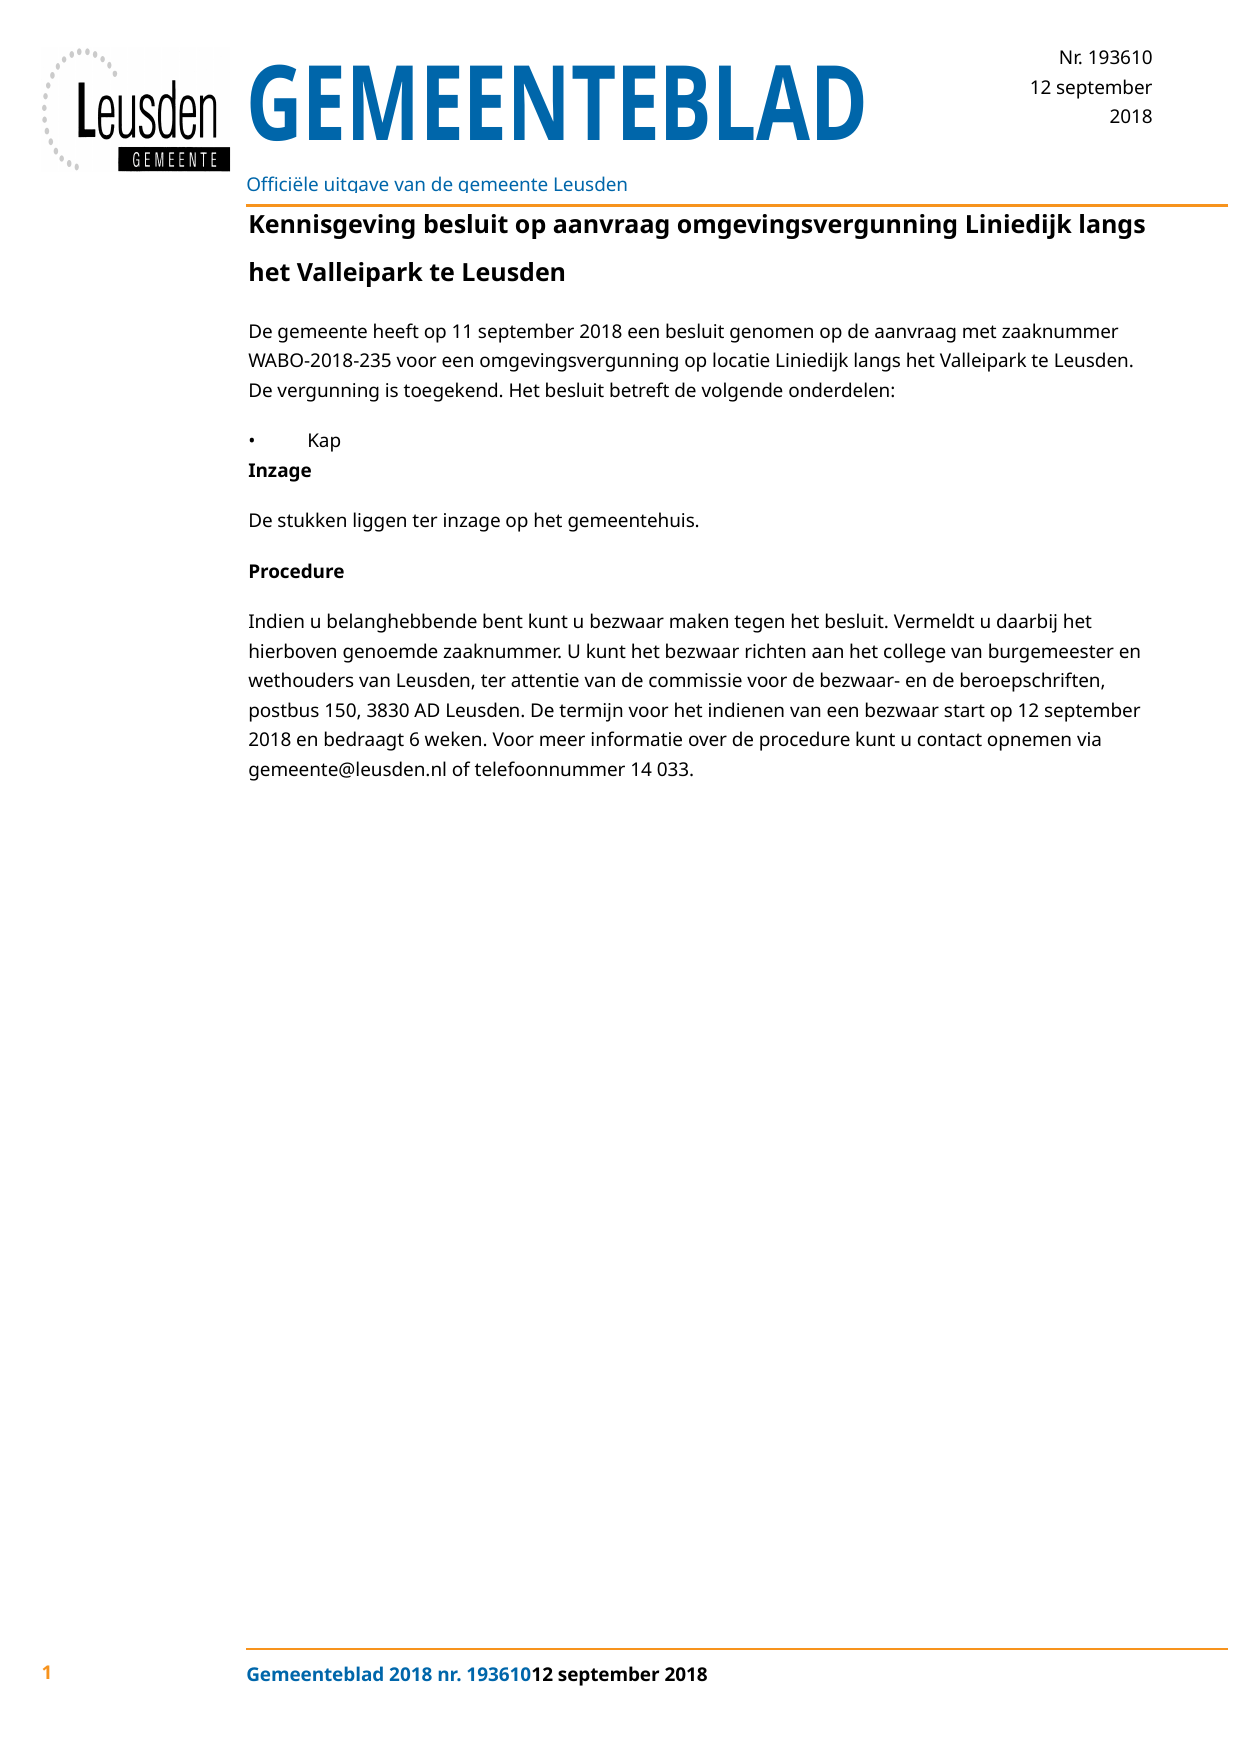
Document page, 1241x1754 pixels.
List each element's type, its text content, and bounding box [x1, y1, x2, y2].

text Indien u belanghebbende bent kunt u bezwaar maken tegen het besluit. Vermeldt u daarbij het hierboven genoemde zaaknummer. U kunt het bezwaar richten aan het college van burgemeester en wethouders van Leusden, ter attentie van de commissie voor de bezwaar- en de beroepschriften, postbus 150, 3830 AD Leusden. De termijn voor het indienen van een bezwaar start op 12 september 2018 en bedraagt 6 weken. Voor meer informatie over de procedure kunt u contact opnemen via gemeente@leusden.nl of telefoonnummer 14 033. [248, 608, 1152, 782]
text Kennisgeving besluit op aanvraag omgevingsvergunning Liniedijk langs het Valleipark te Leusden [248, 207, 1152, 288]
picture [41, 47, 231, 172]
text Procedure [248, 558, 1152, 584]
text De stukken liggen ter inzage op het gemeentehuis. [248, 507, 1152, 533]
text Inzage [248, 457, 1152, 483]
list Kap [248, 427, 1152, 453]
text De gemeente heeft op 11 september 2018 een besluit genomen op de aanvraag met zaaknummer WABO-2018-235 voor een omgevingsvergunning op locatie Liniedijk langs het Valleipark te Leusden. De vergunning is toegekend. Het besluit betreft de volgende onderdelen: [248, 318, 1152, 403]
